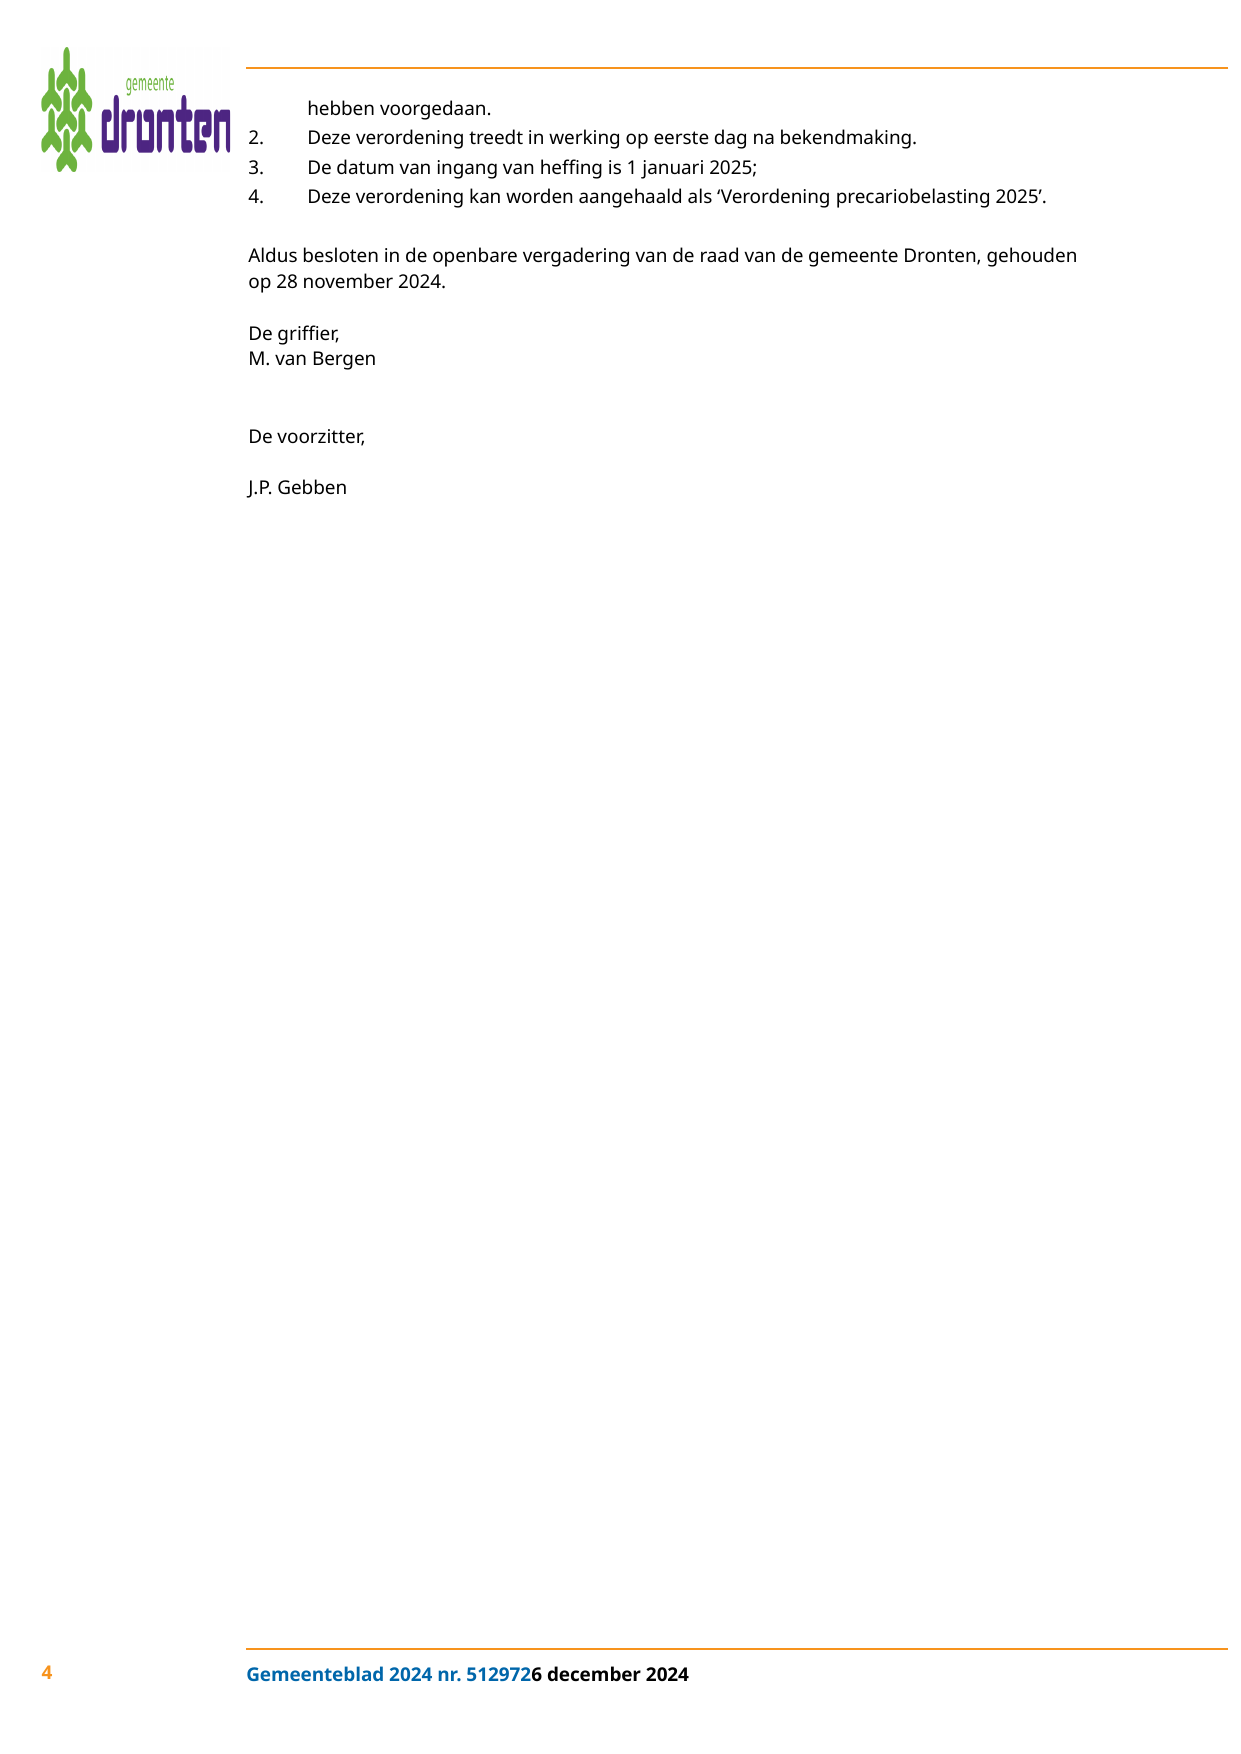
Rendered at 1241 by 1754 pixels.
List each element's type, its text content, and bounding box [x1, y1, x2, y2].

text Aldus besloten in de openbare vergadering van de raad van de gemeente Dronten, gehouden op 28 november 2024. [248, 243, 1152, 294]
picture [41, 47, 231, 172]
text De voorzitter, [248, 423, 1152, 448]
text M. van Bergen [248, 346, 1152, 371]
list Deze verordening kan worden aangehaald als ‘Verordening precariobelasting 2025’. [248, 183, 1152, 209]
list De datum van ingang van heffing is 1 januari 2025; [248, 154, 1152, 180]
text De griffier, [248, 320, 1152, 346]
list Deze verordening treedt in werking op eerste dag na bekendmaking. [248, 124, 1152, 150]
list hebben voorgedaan. [248, 95, 1152, 121]
text J.P. Gebben [248, 474, 1152, 500]
